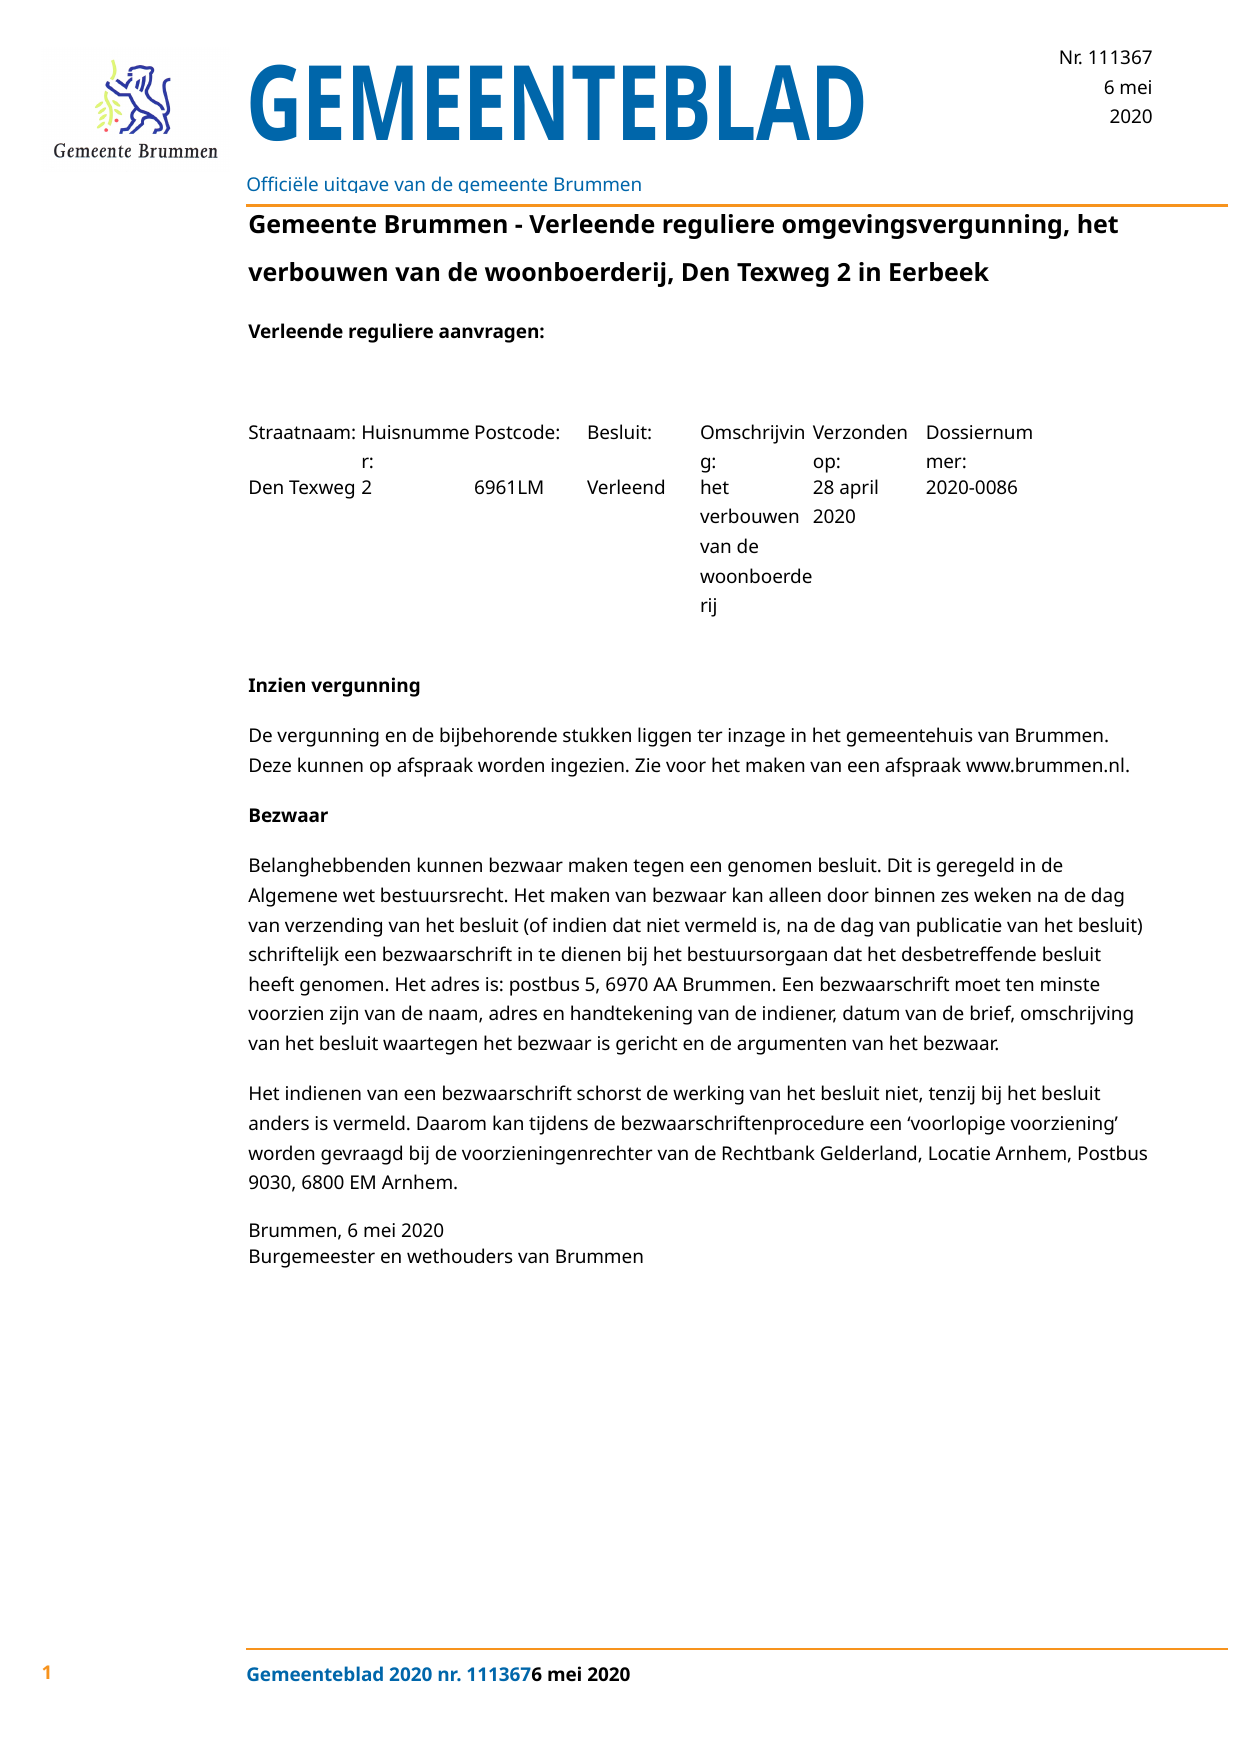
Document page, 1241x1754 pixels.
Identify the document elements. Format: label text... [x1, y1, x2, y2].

picture [41, 47, 231, 172]
text Brummen, 6 mei 2020 [248, 1217, 1152, 1243]
text Inzien vergunning [248, 672, 1152, 698]
table_header Postcode: [474, 419, 587, 474]
text Bezwaar [248, 802, 1152, 828]
table_header Verzonden op: [813, 419, 926, 474]
text Gemeente Brummen - Verleende reguliere omgevingsvergunning, het verbouwen van de woonboerderij, Den Texweg 2 in Eerbeek [248, 207, 1152, 288]
table_header Straatnaam: [248, 419, 361, 474]
table_cell 2020-0086 [926, 474, 1038, 618]
table_cell Verleend [587, 474, 700, 618]
text Burgemeester en wethouders van Brummen [248, 1243, 1152, 1269]
table_header Omschrijving: [700, 419, 813, 474]
text De vergunning en de bijbehorende stukken liggen ter inzage in het gemeentehuis van Brummen. Deze kunnen op afspraak worden ingezien. Zie voor het maken van een afspraak www.brummen.nl. [248, 722, 1152, 778]
text Verleende reguliere aanvragen: [248, 318, 1152, 344]
table_cell het verbouwen van de woonboerderij [700, 474, 813, 618]
table_cell [1039, 474, 1152, 618]
table_header Dossiernummer: [926, 419, 1038, 474]
text Het indienen van een bezwaarschrift schorst de werking van het besluit niet, tenzij bij het besluit anders is vermeld. Daarom kan tijdens de bezwaarschriftenprocedure een ‘voorlopige voorziening’ worden gevraagd bij de voorzieningenrechter van de Rechtbank Gelderland, Locatie Arnhem, Postbus 9030, 6800 EM Arnhem. [248, 1081, 1152, 1195]
table_cell 28 april 2020 [813, 474, 926, 618]
table_header Huisnummer: [361, 419, 474, 474]
table_header [1039, 419, 1152, 474]
table_header Besluit: [587, 419, 700, 474]
table_cell 6961LM [474, 474, 587, 618]
table_cell Den Texweg [248, 474, 361, 618]
table_cell 2 [361, 474, 474, 618]
text Belanghebbenden kunnen bezwaar maken tegen een genomen besluit. Dit is geregeld in de Algemene wet bestuursrecht. Het maken van bezwaar kan alleen door binnen zes weken na de dag van verzending van het besluit (of indien dat niet vermeld is, na de dag van publicatie van het besluit) schriftelijk een bezwaarschrift in te dienen bij het bestuursorgaan dat het desbetreffende besluit heeft genomen. Het adres is: postbus 5, 6970 AA Brummen. Een bezwaarschrift moet ten minste voorzien zijn van de naam, adres en handtekening van de indiener, datum van de brief, omschrijving van het besluit waartegen het bezwaar is gericht en de argumenten van het bezwaar. [248, 853, 1152, 1056]
